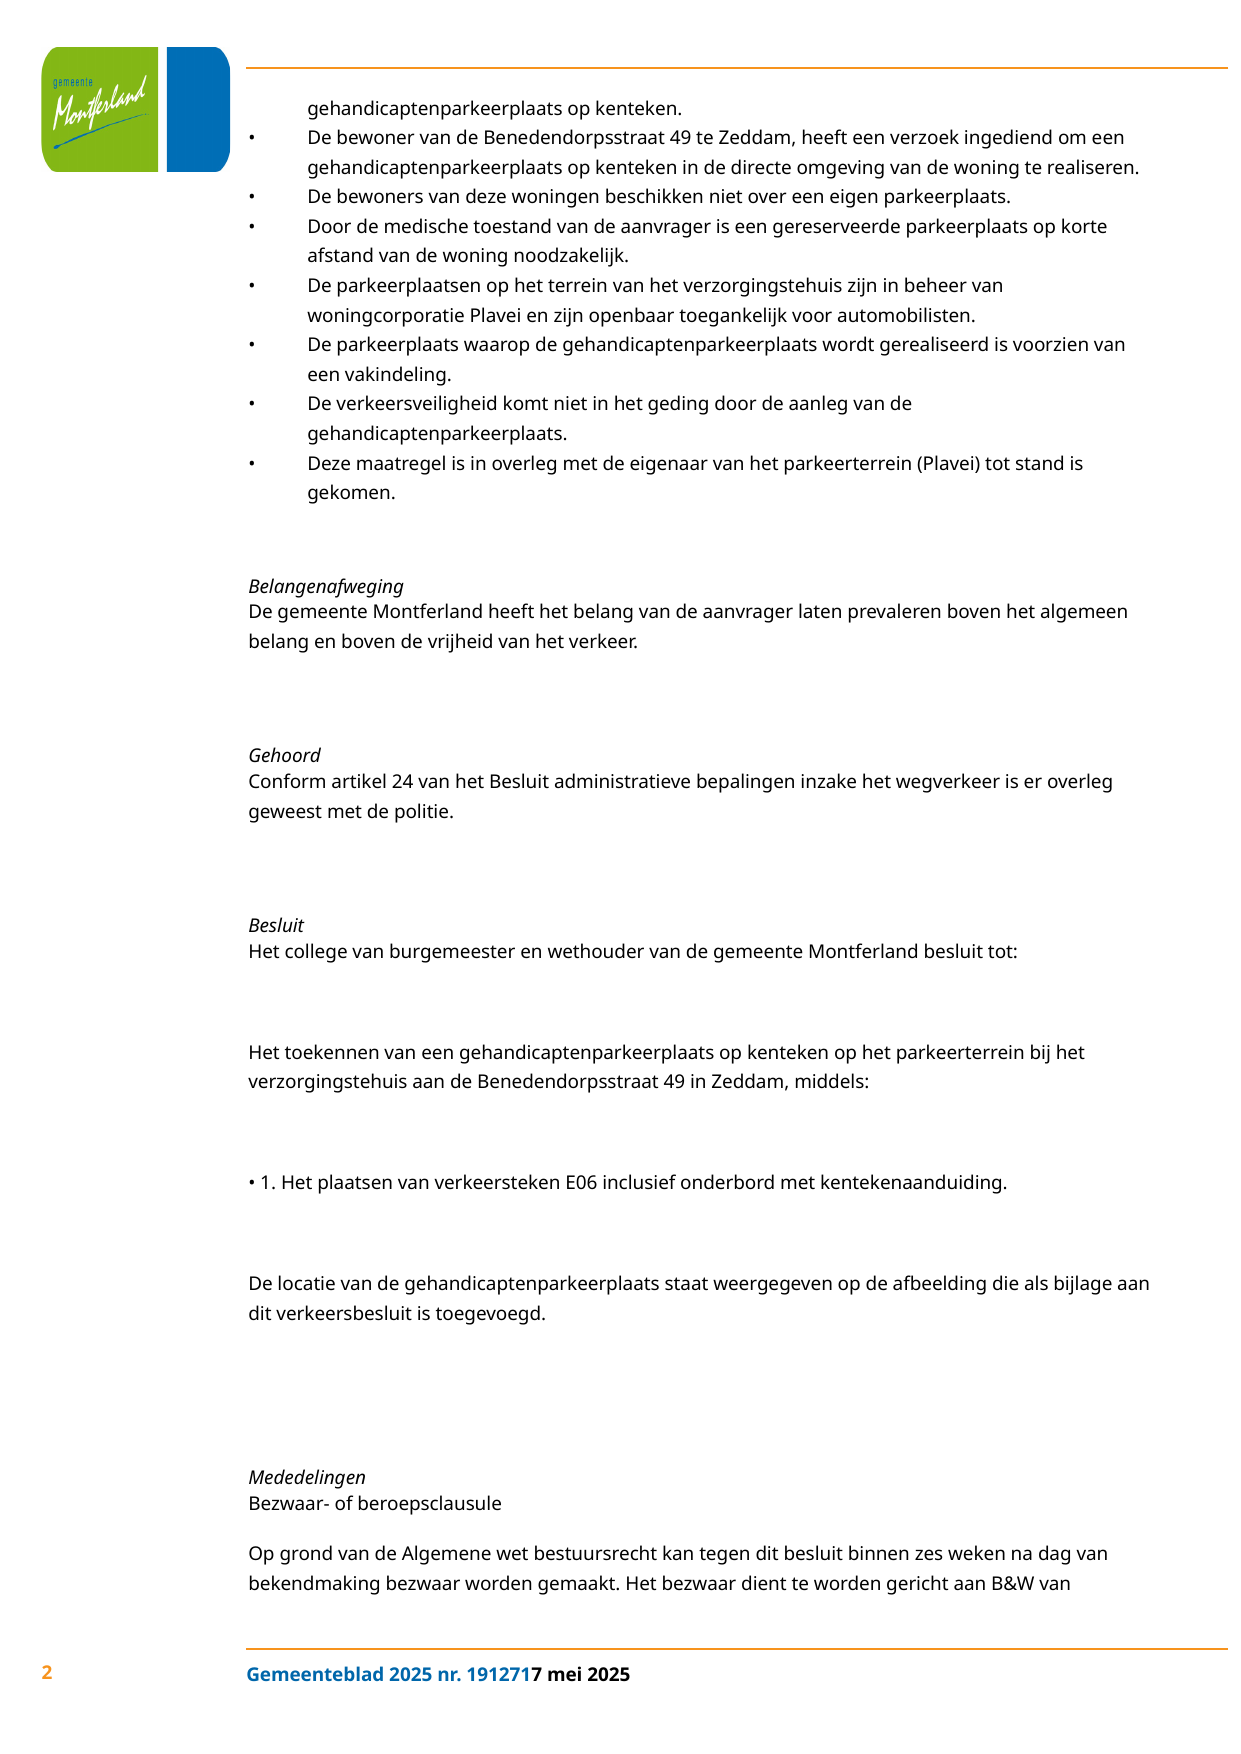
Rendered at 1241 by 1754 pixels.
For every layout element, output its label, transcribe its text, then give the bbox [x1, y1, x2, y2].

list gehandicaptenparkeerplaats op kenteken. [248, 95, 1152, 121]
list De verkeersveiligheid komt niet in het geding door de aanleg van de gehandicaptenparkeerplaats. [248, 391, 1152, 446]
text Belangenafweging [248, 573, 1152, 599]
text Conform artikel 24 van het Besluit administratieve bepalingen inzake het wegverkeer is er overleg geweest met de politie. [248, 768, 1152, 824]
list Deze maatregel is in overleg met de eigenaar van het parkeerterrein (Plavei) tot stand is gekomen. [248, 450, 1152, 505]
list Door de medische toestand van de aanvrager is een gereserveerde parkeerplaats op korte afstand van de woning noodzakelijk. [248, 213, 1152, 268]
text Bezwaar- of beroepsclausule [248, 1490, 1152, 1516]
text Het toekennen van een gehandicaptenparkeerplaats op kenteken op het parkeerterrein bij het verzorgingstehuis aan de Benedendorpsstraat 49 in Zeddam, middels: [248, 1039, 1152, 1094]
list De bewoners van deze woningen beschikken niet over een eigen parkeerplaats. [248, 183, 1152, 209]
text • 1. Het plaatsen van verkeersteken E06 inclusief onderbord met kentekenaanduiding. [248, 1169, 1152, 1195]
text Mededelingen [248, 1464, 1152, 1490]
text Besluit [248, 912, 1152, 938]
text Gehoord [248, 743, 1152, 768]
list De parkeerplaats waarop de gehandicaptenparkeerplaats wordt gerealiseerd is voorzien van een vakindeling. [248, 331, 1152, 387]
list De bewoner van de Benedendorpsstraat 49 te Zeddam, heeft een verzoek ingediend om een gehandicaptenparkeerplaats op kenteken in de directe omgeving van de woning te realiseren. [248, 124, 1152, 180]
text Het college van burgemeester en wethouder van de gemeente Montferland besluit tot: [248, 938, 1152, 964]
text Op grond van de Algemene wet bestuursrecht kan tegen dit besluit binnen zes weken na dag van bekendmaking bezwaar worden gemaakt. Het bezwaar dient te worden gericht aan B&W van [248, 1541, 1152, 1596]
text De locatie van de gehandicaptenparkeerplaats staat weergegeven op de afbeelding die als bijlage aan dit verkeersbesluit is toegevoegd. [248, 1270, 1152, 1325]
text De gemeente Montferland heeft het belang van de aanvrager laten prevaleren boven het algemeen belang en boven de vrijheid van het verkeer. [248, 599, 1152, 654]
list De parkeerplaatsen op het terrein van het verzorgingstehuis zijn in beheer van woningcorporatie Plavei en zijn openbaar toegankelijk voor automobilisten. [248, 272, 1152, 328]
picture [41, 47, 231, 172]
